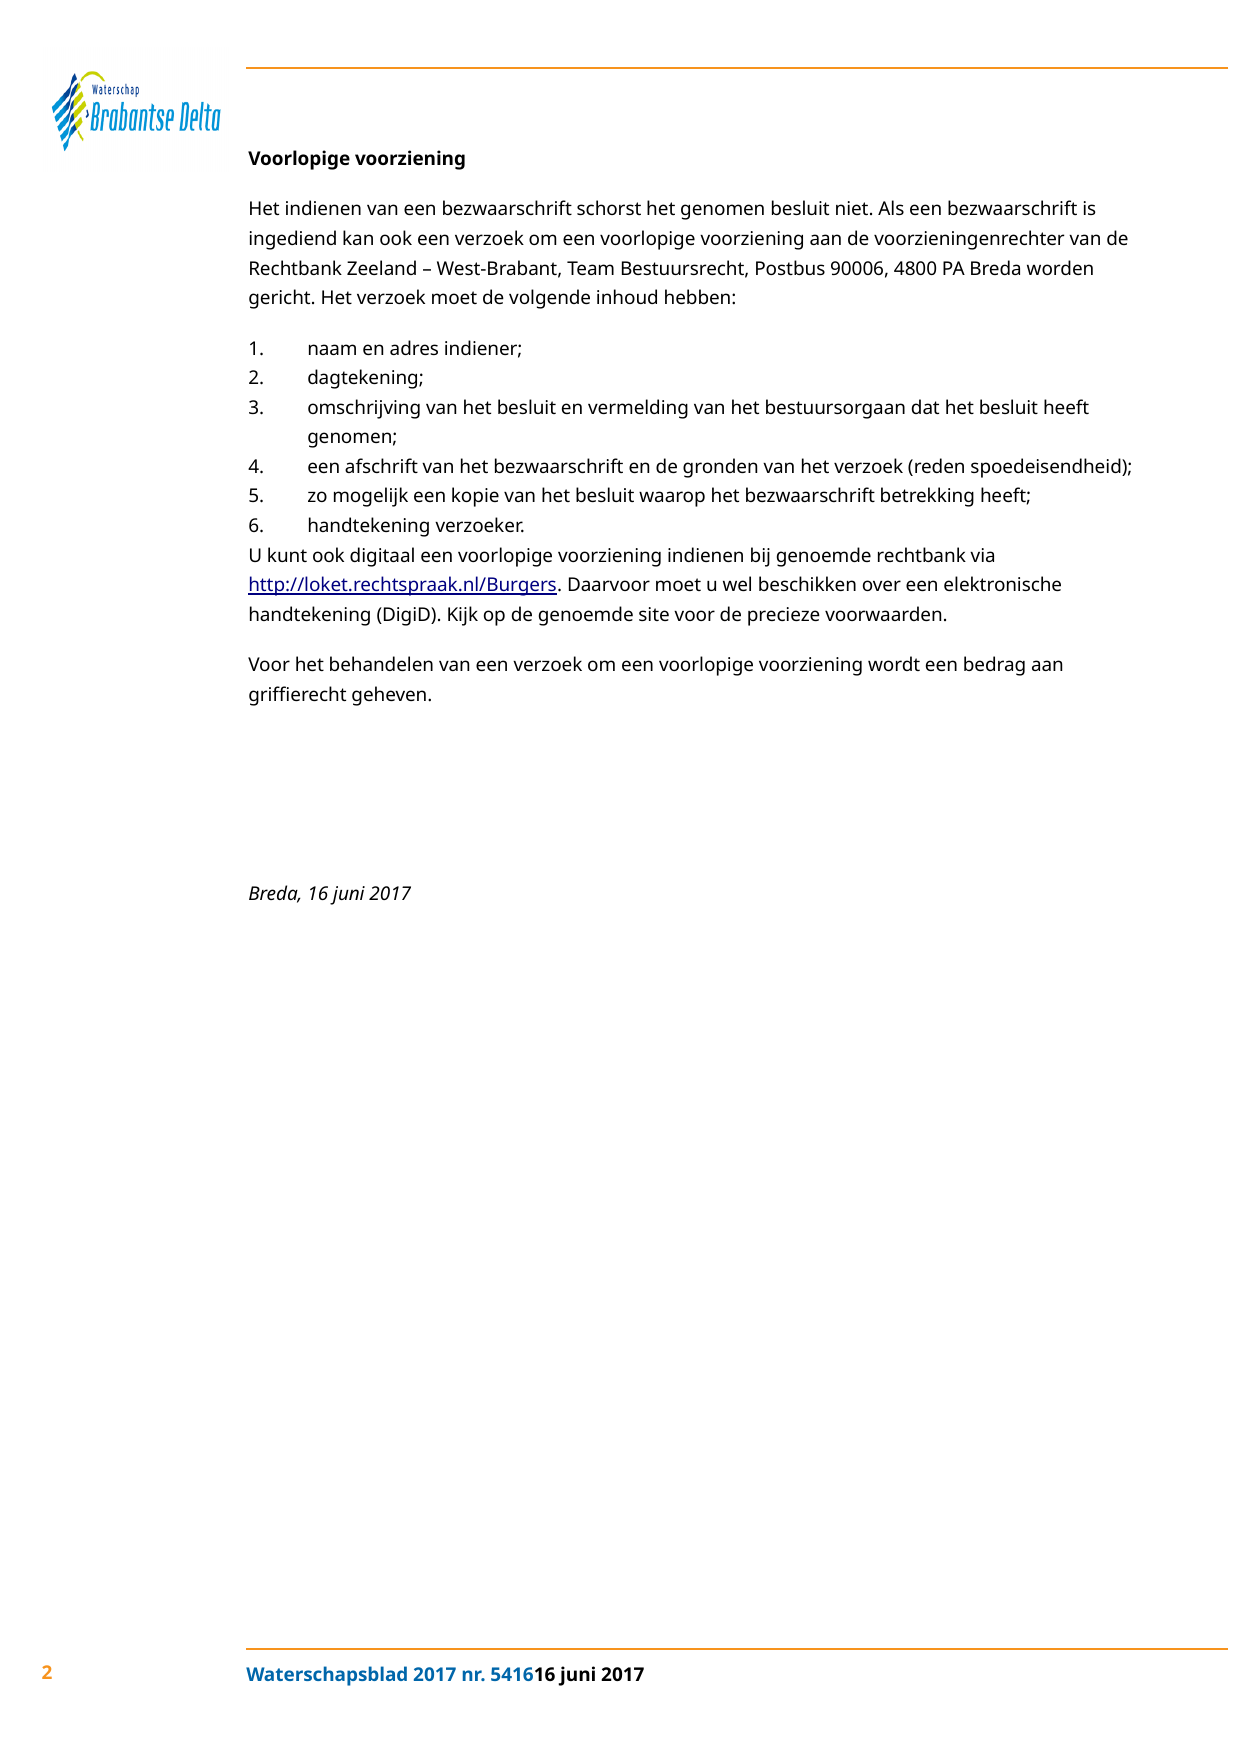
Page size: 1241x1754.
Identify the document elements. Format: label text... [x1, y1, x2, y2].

text Breda, 16 juni 2017 [248, 880, 1152, 906]
picture [41, 47, 231, 172]
list zo mogelijk een kopie van het besluit waarop het bezwaarschrift betrekking heeft; [248, 483, 1152, 508]
list naam en adres indiener; [248, 335, 1152, 361]
text Voorlopige voorziening [248, 145, 1152, 171]
list handtekening verzoeker. [248, 512, 1152, 538]
list een afschrift van het bezwaarschrift en de gronden van het verzoek (reden spoedeisendheid); [248, 453, 1152, 479]
text U kunt ook digitaal een voorlopige voorziening indienen bij genoemde rechtbank via http://loket.rechtspraak.nl/Burgers. Daarvoor moet u wel beschikken over een elektronische handtekening (DigiD). Kijk op de genoemde site voor de precieze voorwaarden. [248, 542, 1152, 627]
text Voor het behandelen van een verzoek om een voorlopige voorziening wordt een bedrag aan griffierecht geheven. [248, 651, 1152, 707]
text Het indienen van een bezwaarschrift schorst het genomen besluit niet. Als een bezwaarschrift is ingediend kan ook een verzoek om een voorlopige voorziening aan de voorzieningenrechter van de Rechtbank Zeeland – West-Brabant, Team Bestuursrecht, Postbus 90006, 4800 PA Breda worden gericht. Het verzoek moet de volgende inhoud hebben: [248, 196, 1152, 310]
list omschrijving van het besluit en vermelding van het bestuursorgaan dat het besluit heeft genomen; [248, 394, 1152, 449]
list dagtekening; [248, 364, 1152, 390]
